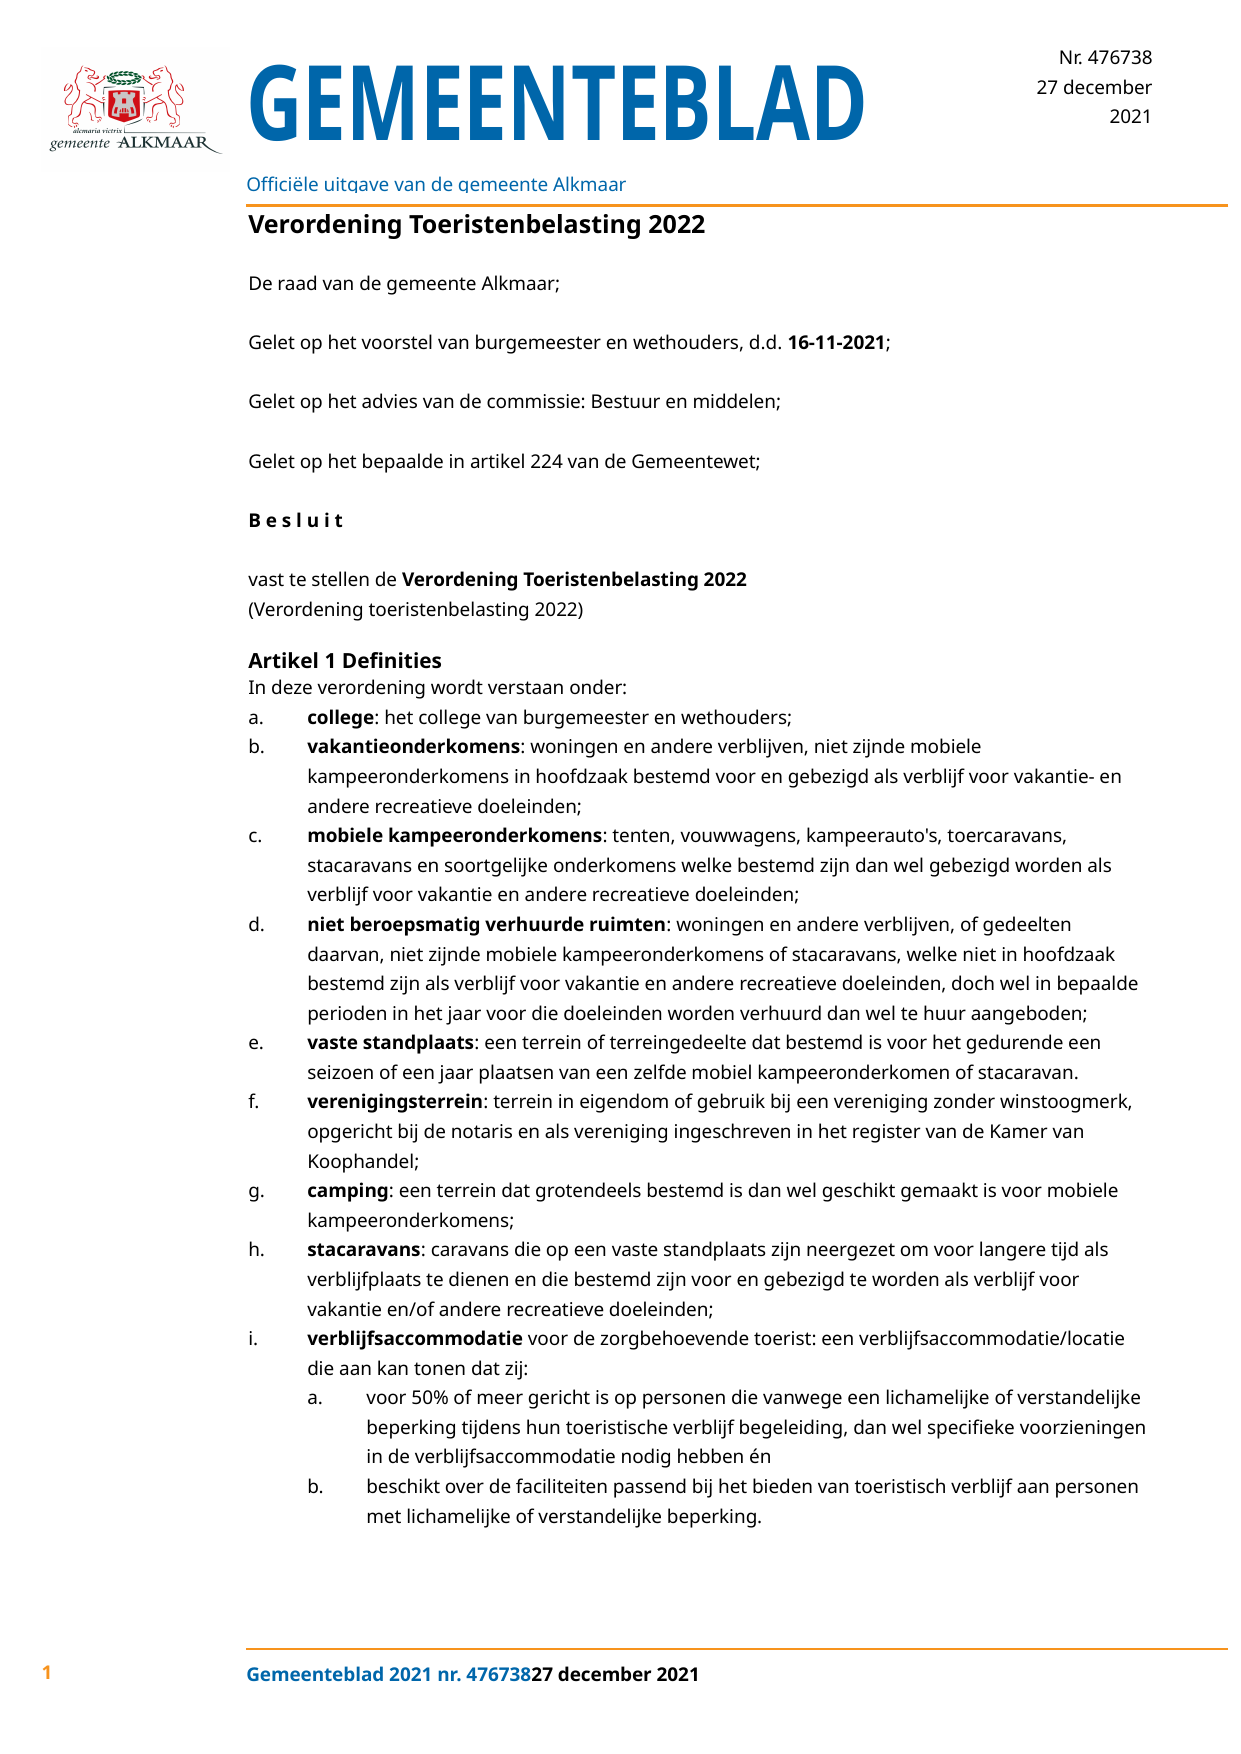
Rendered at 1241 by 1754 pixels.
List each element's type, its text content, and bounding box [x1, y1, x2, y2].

list camping: een terrein dat grotendeels bestemd is dan wel geschikt gemaakt is voor mobiele kampeeronderkomens; [248, 1177, 1152, 1233]
text Gelet op het advies van de commissie: Bestuur en middelen; [248, 389, 1152, 414]
list niet beroepsmatig verhuurde ruimten: woningen en andere verblijven, of gedeelten daarvan, niet zijnde mobiele kampeeronderkomens of stacaravans, welke niet in hoofdzaak bestemd zijn als verblijf voor vakantie en andere recreatieve doeleinden, doch wel in bepaalde perioden in het jaar voor die doeleinden worden verhuurd dan wel te huur aangeboden; [248, 911, 1152, 1026]
list vakantieonderkomens: woningen en andere verblijven, niet zijnde mobiele kampeeronderkomens in hoofdzaak bestemd voor en gebezigd als verblijf voor vakantie- en andere recreatieve doeleinden; [248, 734, 1152, 819]
text Gelet op het bepaalde in artikel 224 van de Gemeentewet; [248, 448, 1152, 473]
text Verordening Toeristenbelasting 2022 [248, 207, 1152, 241]
list college: het college van burgemeester en wethouders; [248, 704, 1152, 730]
list vaste standplaats: een terrein of terreingedeelte dat bestemd is voor het gedurende een seizoen of een jaar plaatsen van een zelfde mobiel kampeeronderkomen of stacaravan. [248, 1029, 1152, 1085]
text Gelet op het voorstel van burgemeester en wethouders, d.d. 16-11-2021; [248, 329, 1152, 355]
list voor 50% of meer gericht is op personen die vanwege een lichamelijke of verstandelijke beperking tijdens hun toeristische verblijf begeleiding, dan wel specifieke voorzieningen in de verblijfsaccommodatie nodig hebben én [307, 1384, 1152, 1469]
list verenigingsterrein: terrein in eigendom of gebruik bij een vereniging zonder winstoogmerk, opgericht bij de notaris en als vereniging ingeschreven in het register van de Kamer van Koophandel; [248, 1089, 1152, 1174]
list beschikt over de faciliteiten passend bij het bieden van toeristisch verblijf aan personen met lichamelijke of verstandelijke beperking. [307, 1473, 1152, 1529]
text vast te stellen de Verordening Toeristenbelasting 2022 [248, 566, 1152, 592]
list verblijfsaccommodatie voor de zorgbehoevende toerist: een verblijfsaccommodatie/locatie die aan kan tonen dat zij: [248, 1325, 1152, 1381]
text (Verordening toeristenbelasting 2022) [248, 596, 1152, 621]
list stacaravans: caravans die op een vaste standplaats zijn neergezet om voor langere tijd als verblijfplaats te dienen en die bestemd zijn voor en gebezigd te worden als verblijf voor vakantie en/of andere recreatieve doeleinden; [248, 1237, 1152, 1322]
text In deze verordening wordt verstaan onder: [248, 674, 1152, 700]
text De raad van de gemeente Alkmaar; [248, 270, 1152, 296]
text Artikel 1 Definities [248, 646, 1152, 674]
list mobiele kampeeronderkomens: tenten, vouwwagens, kampeerauto's, toercaravans, stacaravans en soortgelijke onderkomens welke bestemd zijn dan wel gebezigd worden als verblijf voor vakantie en andere recreatieve doeleinden; [248, 822, 1152, 907]
text B e s l u i t [248, 507, 1152, 533]
picture [41, 47, 231, 172]
